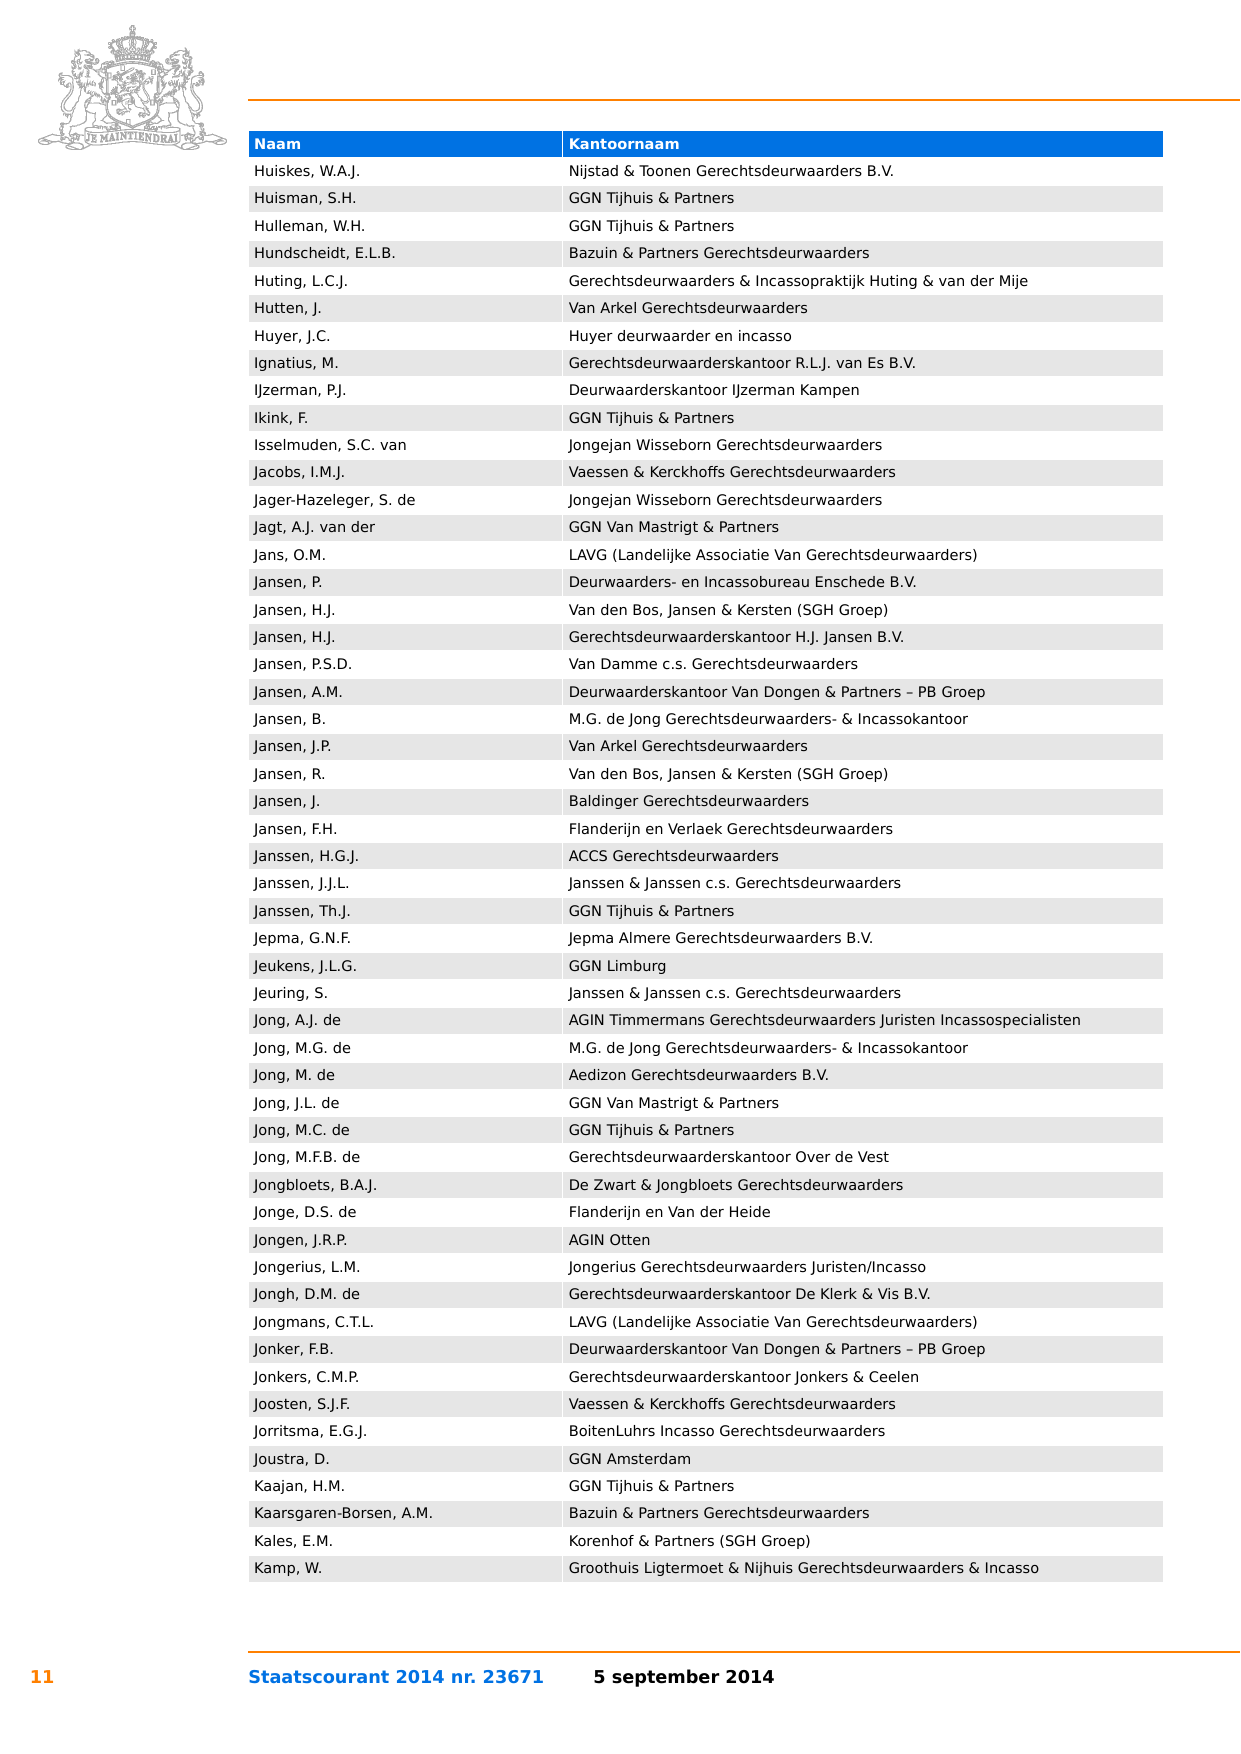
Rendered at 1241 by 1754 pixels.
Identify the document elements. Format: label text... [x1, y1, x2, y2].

table_cell M.G. de Jong Gerechtsdeurwaarders- & Incassokantoor [563, 706, 1163, 733]
table_cell Jacobs, I.M.J. [249, 460, 562, 486]
table_cell Jansen, P. [249, 569, 562, 596]
table_cell Jong, M.G. de [249, 1035, 562, 1061]
table_cell Jongejan Wisseborn Gerechtsdeurwaarders [563, 432, 1163, 459]
table_cell GGN Tijhuis & Partners [563, 1473, 1163, 1500]
table_cell Jepma, G.N.F. [249, 925, 562, 952]
table_cell Bazuin & Partners Gerechtsdeurwaarders [563, 241, 1163, 267]
table_cell Jorritsma, E.G.J. [249, 1419, 562, 1445]
picture [38, 25, 227, 150]
table_cell Deurwaarderskantoor Van Dongen & Partners – PB Groep [563, 1336, 1163, 1363]
table_cell M.G. de Jong Gerechtsdeurwaarders- & Incassokantoor [563, 1035, 1163, 1061]
table_cell Ikink, F. [249, 405, 562, 431]
table_cell Van Arkel Gerechtsdeurwaarders [563, 295, 1163, 322]
table_cell GGN Tijhuis & Partners [563, 186, 1163, 212]
table_cell Gerechtsdeurwaarders & Incassopraktijk Huting & van der Mije [563, 268, 1163, 294]
table_cell Nijstad & Toonen Gerechtsdeurwaarders B.V. [563, 158, 1163, 185]
table_cell Janssen & Janssen c.s. Gerechtsdeurwaarders [563, 871, 1163, 897]
table_cell Huyer, J.C. [249, 323, 562, 349]
table_cell Jongejan Wisseborn Gerechtsdeurwaarders [563, 487, 1163, 513]
table_cell Baldinger Gerechtsdeurwaarders [563, 789, 1163, 815]
table_cell LAVG (Landelijke Associatie Van Gerechtsdeurwaarders) [563, 542, 1163, 568]
table_cell GGN Van Mastrigt & Partners [563, 1090, 1163, 1116]
table_cell Janssen & Janssen c.s. Gerechtsdeurwaarders [563, 980, 1163, 1007]
table_cell Kamp, W. [249, 1556, 562, 1582]
table_cell Hundscheidt, E.L.B. [249, 241, 562, 267]
table_cell Jansen, J. [249, 789, 562, 815]
table_cell Gerechtsdeurwaarderskantoor R.L.J. van Es B.V. [563, 350, 1163, 376]
table_cell IJzerman, P.J. [249, 378, 562, 404]
table_cell Huyer deurwaarder en incasso [563, 323, 1163, 349]
table_cell Jong, J.L. de [249, 1090, 562, 1116]
table_cell Jansen, H.J. [249, 597, 562, 623]
table_cell Jonkers, C.M.P. [249, 1364, 562, 1390]
table_cell Jonge, D.S. de [249, 1199, 562, 1226]
table_cell GGN Tijhuis & Partners [563, 405, 1163, 431]
table_cell Jans, O.M. [249, 542, 562, 568]
table_cell LAVG (Landelijke Associatie Van Gerechtsdeurwaarders) [563, 1309, 1163, 1335]
table_cell Deurwaarders- en Incassobureau Enschede B.V. [563, 569, 1163, 596]
table_cell Jansen, B. [249, 706, 562, 733]
table_cell Jansen, R. [249, 761, 562, 787]
table_header Kantoornaam [563, 131, 1163, 157]
table_cell AGIN Otten [563, 1227, 1163, 1253]
table_cell Jong, A.J. de [249, 1008, 562, 1034]
table_cell Jansen, J.P. [249, 734, 562, 760]
table_cell De Zwart & Jongbloets Gerechtsdeurwaarders [563, 1172, 1163, 1198]
table_cell Jeukens, J.L.G. [249, 953, 562, 979]
table_cell Gerechtsdeurwaarderskantoor De Klerk & Vis B.V. [563, 1282, 1163, 1308]
table_cell Janssen, J.J.L. [249, 871, 562, 897]
table_cell Jong, M.C. de [249, 1117, 562, 1143]
table_cell GGN Van Mastrigt & Partners [563, 515, 1163, 541]
table_cell BoitenLuhrs Incasso Gerechtsdeurwaarders [563, 1419, 1163, 1445]
table_cell Jansen, F.H. [249, 816, 562, 842]
table_cell Groothuis Ligtermoet & Nijhuis Gerechtsdeurwaarders & Incasso [563, 1556, 1163, 1582]
table_cell Hulleman, W.H. [249, 213, 562, 239]
table_cell Janssen, H.G.J. [249, 843, 562, 869]
table_cell Jong, M. de [249, 1063, 562, 1089]
table_cell Vaessen & Kerckhoffs Gerechtsdeurwaarders [563, 1391, 1163, 1417]
table_cell Flanderijn en Van der Heide [563, 1199, 1163, 1226]
table_cell Jansen, H.J. [249, 624, 562, 650]
table_cell Deurwaarderskantoor IJzerman Kampen [563, 378, 1163, 404]
table_cell Deurwaarderskantoor Van Dongen & Partners – PB Groep [563, 679, 1163, 705]
table_cell Kaajan, H.M. [249, 1473, 562, 1500]
table_cell Huiskes, W.A.J. [249, 158, 562, 185]
table_cell Bazuin & Partners Gerechtsdeurwaarders [563, 1501, 1163, 1527]
table_cell Jepma Almere Gerechtsdeurwaarders B.V. [563, 925, 1163, 952]
table_cell Janssen, Th.J. [249, 898, 562, 924]
table_cell Jonker, F.B. [249, 1336, 562, 1363]
table_cell GGN Tijhuis & Partners [563, 1117, 1163, 1143]
table_cell GGN Amsterdam [563, 1446, 1163, 1472]
table_cell GGN Tijhuis & Partners [563, 213, 1163, 239]
table_cell Hutten, J. [249, 295, 562, 322]
table_cell Kales, E.M. [249, 1528, 562, 1554]
table_cell Jansen, A.M. [249, 679, 562, 705]
table_cell ACCS Gerechtsdeurwaarders [563, 843, 1163, 869]
table_cell Aedizon Gerechtsdeurwaarders B.V. [563, 1063, 1163, 1089]
table_cell Korenhof & Partners (SGH Groep) [563, 1528, 1163, 1554]
table_cell Flanderijn en Verlaek Gerechtsdeurwaarders [563, 816, 1163, 842]
table_cell Jeuring, S. [249, 980, 562, 1007]
table_cell Jager-Hazeleger, S. de [249, 487, 562, 513]
table_cell GGN Tijhuis & Partners [563, 898, 1163, 924]
table_cell Gerechtsdeurwaarderskantoor H.J. Jansen B.V. [563, 624, 1163, 650]
table_cell Jongen, J.R.P. [249, 1227, 562, 1253]
table_cell Joustra, D. [249, 1446, 562, 1472]
table_cell Van Damme c.s. Gerechtsdeurwaarders [563, 651, 1163, 678]
table_cell Van den Bos, Jansen & Kersten (SGH Groep) [563, 761, 1163, 787]
table_cell Van Arkel Gerechtsdeurwaarders [563, 734, 1163, 760]
table_cell Jongmans, C.T.L. [249, 1309, 562, 1335]
table_cell Vaessen & Kerckhoffs Gerechtsdeurwaarders [563, 460, 1163, 486]
table_cell Ignatius, M. [249, 350, 562, 376]
table_cell Huisman, S.H. [249, 186, 562, 212]
table_cell AGIN Timmermans Gerechtsdeurwaarders Juristen Incassospecialisten [563, 1008, 1163, 1034]
table_header Naam [249, 131, 562, 157]
table_cell Jongerius Gerechtsdeurwaarders Juristen/Incasso [563, 1254, 1163, 1281]
table_cell Jongh, D.M. de [249, 1282, 562, 1308]
table_cell Jansen, P.S.D. [249, 651, 562, 678]
table_cell GGN Limburg [563, 953, 1163, 979]
table_cell Jongbloets, B.A.J. [249, 1172, 562, 1198]
table_cell Gerechtsdeurwaarderskantoor Over de Vest [563, 1145, 1163, 1171]
table_cell Kaarsgaren-Borsen, A.M. [249, 1501, 562, 1527]
table_cell Joosten, S.J.F. [249, 1391, 562, 1417]
table_cell Jongerius, L.M. [249, 1254, 562, 1281]
table_cell Van den Bos, Jansen & Kersten (SGH Groep) [563, 597, 1163, 623]
table_cell Huting, L.C.J. [249, 268, 562, 294]
table_cell Jagt, A.J. van der [249, 515, 562, 541]
table_cell Gerechtsdeurwaarderskantoor Jonkers & Ceelen [563, 1364, 1163, 1390]
table_cell Isselmuden, S.C. van [249, 432, 562, 459]
table_cell Jong, M.F.B. de [249, 1145, 562, 1171]
